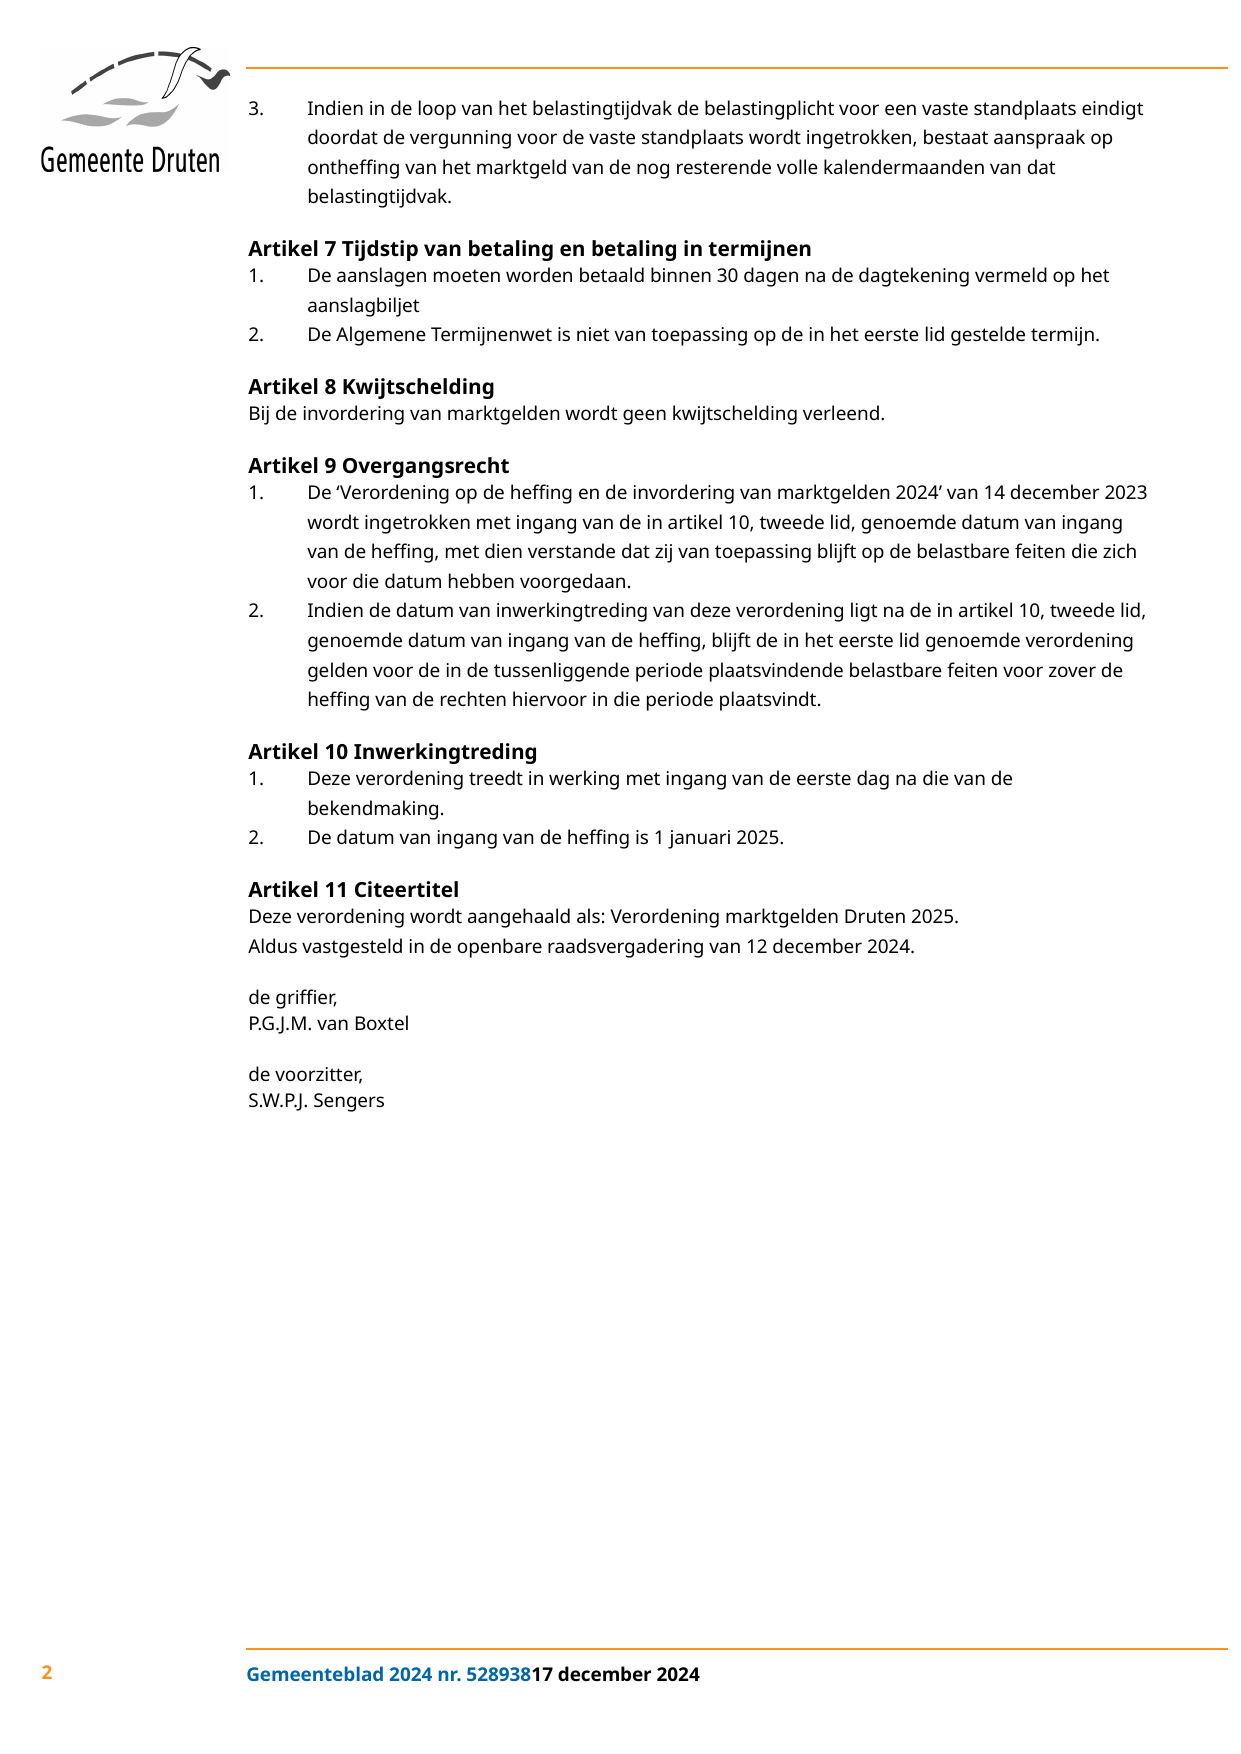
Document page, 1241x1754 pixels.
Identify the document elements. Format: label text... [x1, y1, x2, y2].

list Indien de datum van inwerkingtreding van deze verordening ligt na de in artikel 10, tweede lid, genoemde datum van ingang van de heffing, blijft de in het eerste lid genoemde verordening gelden voor de in de tussenliggende periode plaatsvindende belastbare feiten voor zover de heffing van de rechten hiervoor in die periode plaatsvindt. [248, 598, 1152, 712]
list De aanslagen moeten worden betaald binnen 30 dagen na de dagtekening vermeld op het aanslagbiljet [248, 262, 1152, 318]
text de voorzitter, [248, 1061, 1152, 1087]
text Artikel 11 Citeertitel [248, 875, 1152, 903]
text P.G.J.M. van Boxtel [248, 1010, 1152, 1036]
picture [41, 47, 231, 172]
list Deze verordening treedt in werking met ingang van de eerste dag na die van de bekendmaking. [248, 765, 1152, 821]
text S.W.P.J. Sengers [248, 1087, 1152, 1113]
text Aldus vastgesteld in de openbare raadsvergadering van 12 december 2024. [248, 933, 1152, 958]
text Artikel 8 Kwijtschelding [248, 372, 1152, 400]
list De datum van ingang van de heffing is 1 januari 2025. [248, 824, 1152, 850]
text Artikel 10 Inwerkingtreding [248, 737, 1152, 765]
text de griffier, [248, 984, 1152, 1010]
list De Algemene Termijnenwet is niet van toepassing op de in het eerste lid gestelde termijn. [248, 322, 1152, 347]
text Bij de invordering van marktgelden wordt geen kwijtschelding verleend. [248, 400, 1152, 426]
text Artikel 7 Tijdstip van betaling en betaling in termijnen [248, 234, 1152, 262]
text Artikel 9 Overgangsrecht [248, 451, 1152, 479]
text Deze verordening wordt aangehaald als: Verordening marktgelden Druten 2025. [248, 903, 1152, 929]
list Indien in de loop van het belastingtijdvak de belastingplicht voor een vaste standplaats eindigt doordat de vergunning voor de vaste standplaats wordt ingetrokken, bestaat aanspraak op ontheffing van het marktgeld van de nog resterende volle kalendermaanden van dat belastingtijdvak. [248, 95, 1152, 209]
list De ‘Verordening op de heffing en de invordering van marktgelden 2024’ van 14 december 2023 wordt ingetrokken met ingang van de in artikel 10, tweede lid, genoemde datum van ingang van de heffing, met dien verstande dat zij van toepassing blijft op de belastbare feiten die zich voor die datum hebben voorgedaan. [248, 479, 1152, 594]
